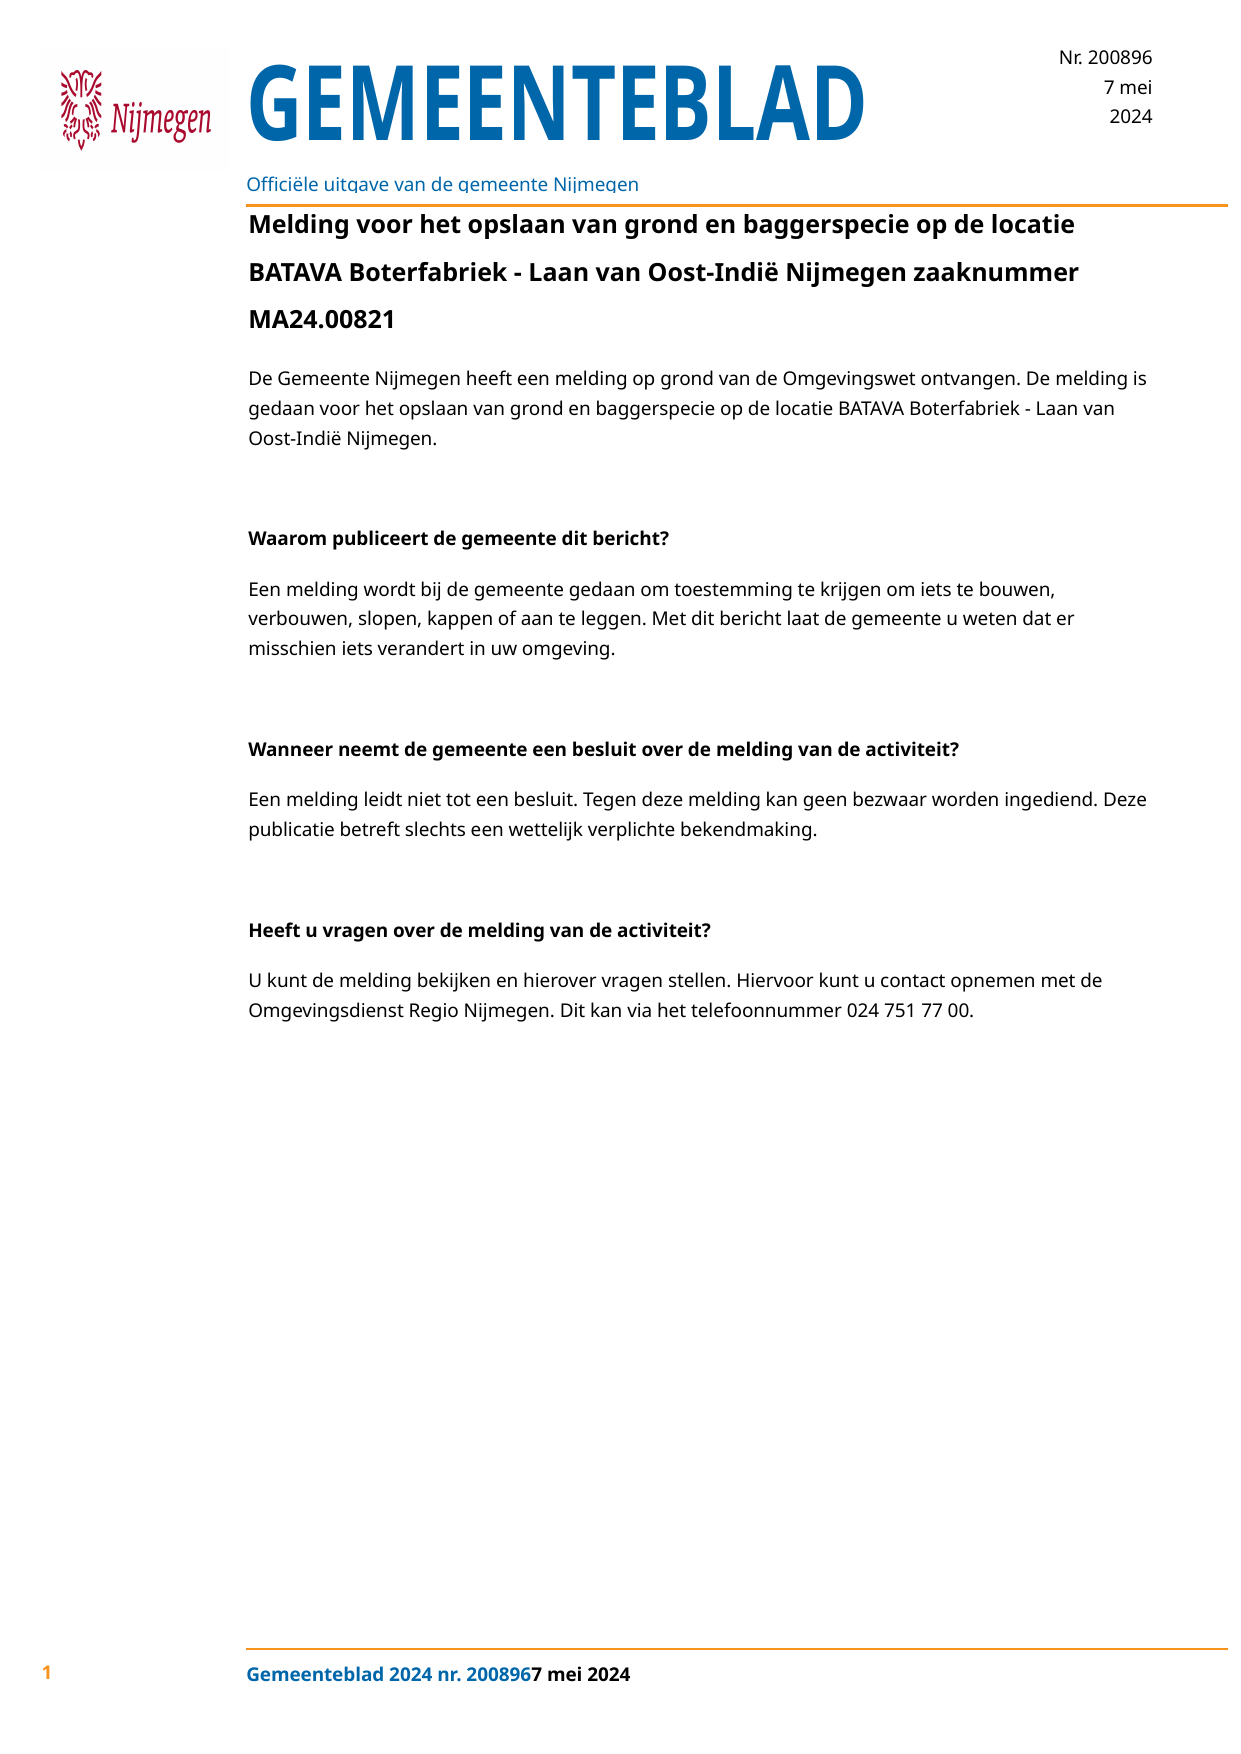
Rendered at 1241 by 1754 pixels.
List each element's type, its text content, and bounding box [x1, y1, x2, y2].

text U kunt de melding bekijken en hierover vragen stellen. Hiervoor kunt u contact opnemen met de Omgevingsdienst Regio Nijmegen. Dit kan via het telefoonnummer 024 751 77 00. [248, 967, 1152, 1022]
picture [41, 47, 231, 172]
text De Gemeente Nijmegen heeft een melding op grond van de Omgevingswet ontvangen. De melding is gedaan voor het opslaan van grond en baggerspecie op de locatie BATAVA Boterfabriek - Laan van Oost-Indië Nijmegen. [248, 366, 1152, 450]
text Heeft u vragen over de melding van de activiteit? [248, 917, 1152, 942]
text Melding voor het opslaan van grond en baggerspecie op de locatie BATAVA Boterfabriek - Laan van Oost-Indië Nijmegen zaaknummer MA24.00821 [248, 207, 1152, 336]
text Een melding leidt niet tot een besluit. Tegen deze melding kan geen bezwaar worden ingediend. Deze publicatie betreft slechts een wettelijk verplichte bekendmaking. [248, 786, 1152, 842]
text Een melding wordt bij de gemeente gedaan om toestemming te krijgen om iets te bouwen, verbouwen, slopen, kappen of aan te leggen. Met dit bericht laat de gemeente u weten dat er misschien iets verandert in uw omgeving. [248, 576, 1152, 661]
text Waarom publiceert de gemeente dit bericht? [248, 526, 1152, 551]
text Wanneer neemt de gemeente een besluit over de melding van de activiteit? [248, 736, 1152, 762]
